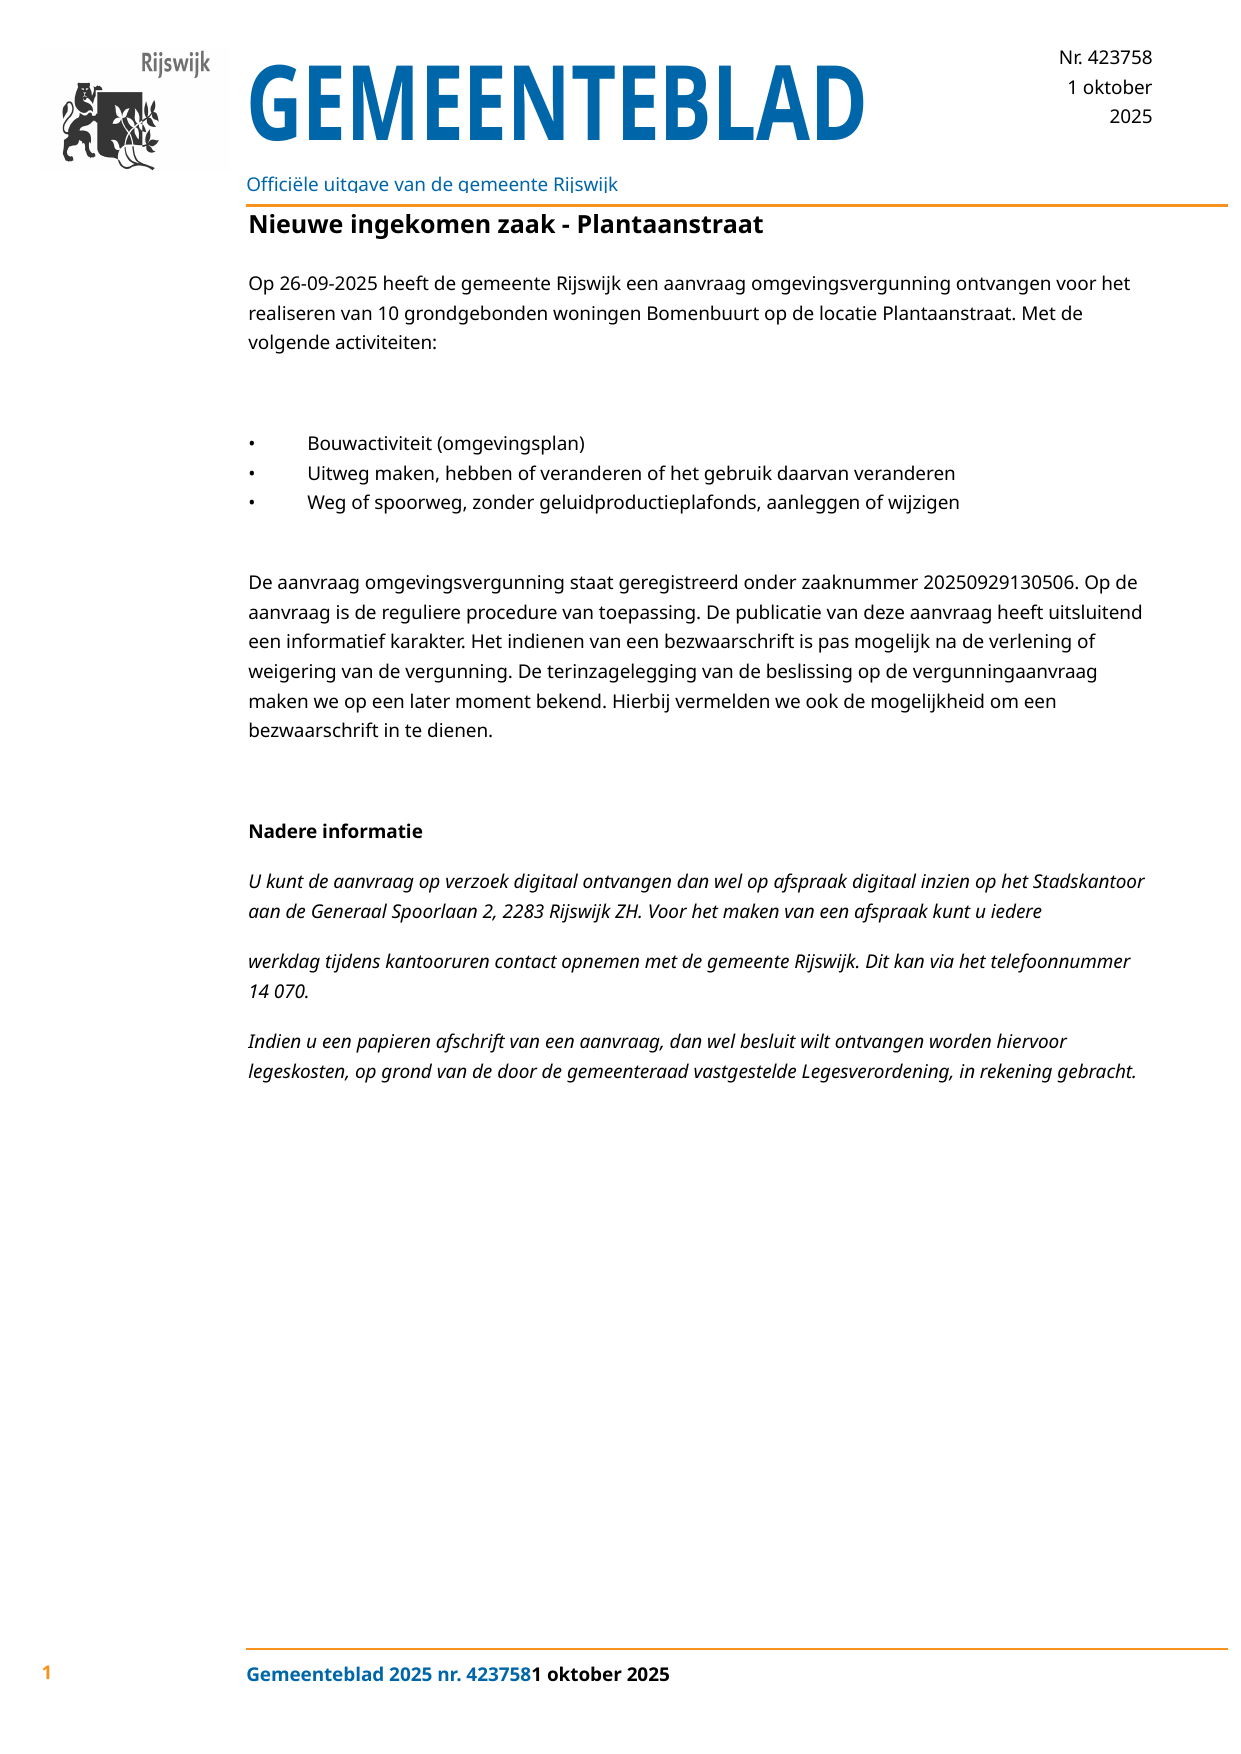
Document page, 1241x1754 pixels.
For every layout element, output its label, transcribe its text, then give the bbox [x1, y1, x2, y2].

text Nadere informatie [248, 818, 1152, 844]
text U kunt de aanvraag op verzoek digitaal ontvangen dan wel op afspraak digitaal inzien op het Stadskantoor aan de Generaal Spoorlaan 2, 2283 Rijswijk ZH. Voor het maken van een afspraak kunt u iedere [248, 869, 1152, 924]
text Indien u een papieren afschrift van een aanvraag, dan wel besluit wilt ontvangen worden hiervoor legeskosten, op grond van de door de gemeenteraad vastgestelde Legesverordening, in rekening gebracht. [248, 1029, 1152, 1084]
text Op 26-09-2025 heeft de gemeente Rijswijk een aanvraag omgevingsvergunning ontvangen voor het realiseren van 10 grondgebonden woningen Bomenbuurt op de locatie Plantaanstraat. Met de volgende activiteiten: [248, 270, 1152, 355]
text Nieuwe ingekomen zaak - Plantaanstraat [248, 207, 1152, 241]
text werkdag tijdens kantooruren contact opnemen met de gemeente Rijswijk. Dit kan via het telefoonnummer 14 070. [248, 949, 1152, 1004]
list Bouwactiviteit (omgevingsplan) [248, 430, 1152, 456]
picture [41, 47, 231, 172]
list Uitweg maken, hebben of veranderen of het gebruik daarvan veranderen [248, 460, 1152, 486]
list Weg of spoorweg, zonder geluidproductieplafonds, aanleggen of wijzigen [248, 489, 1152, 515]
text De aanvraag omgevingsvergunning staat geregistreerd onder zaaknummer 20250929130506. Op de aanvraag is de reguliere procedure van toepassing. De publicatie van deze aanvraag heeft uitsluitend een informatief karakter. Het indienen van een bezwaarschrift is pas mogelijk na de verlening of weigering van de vergunning. De terinzagelegging van de beslissing op de vergunningaanvraag maken we op een later moment bekend. Hierbij vermelden we ook de mogelijkheid om een bezwaarschrift in te dienen. [248, 569, 1152, 743]
